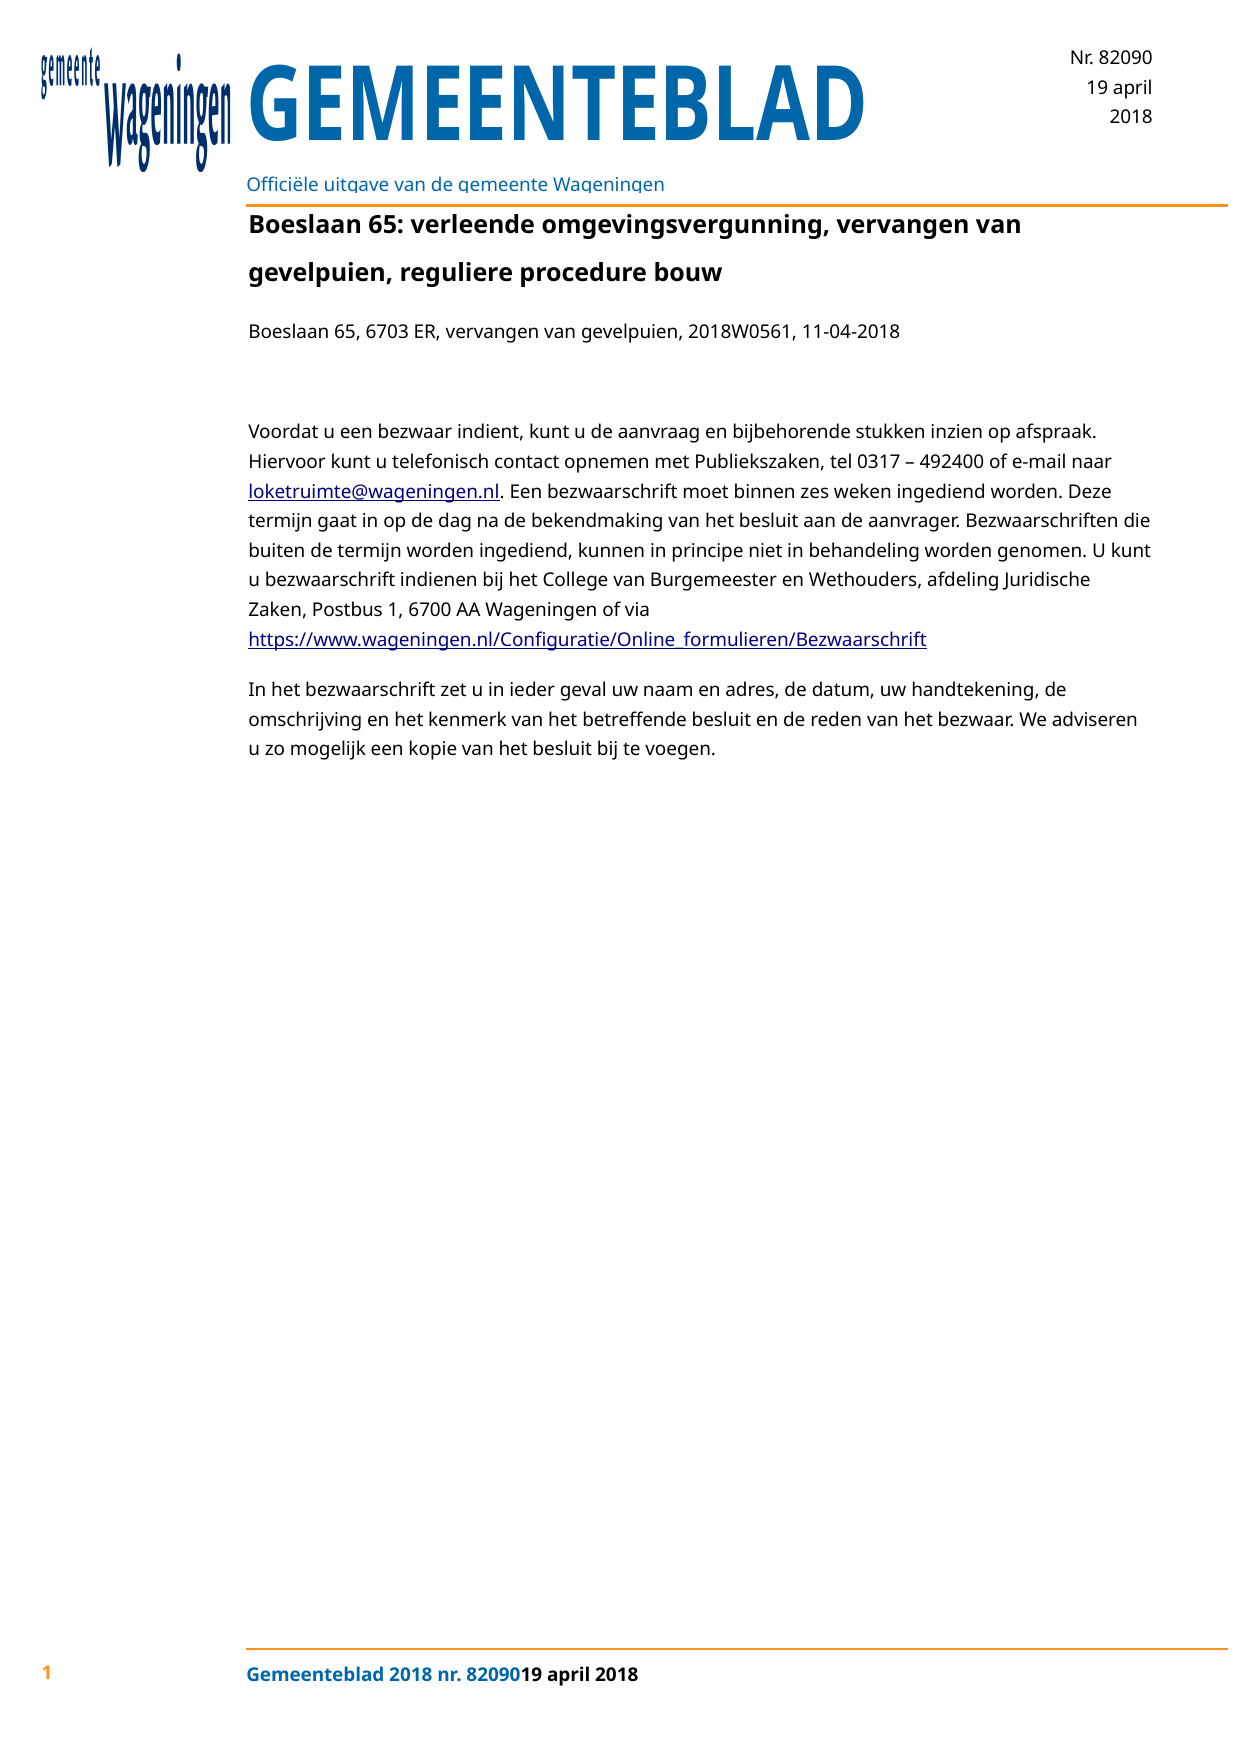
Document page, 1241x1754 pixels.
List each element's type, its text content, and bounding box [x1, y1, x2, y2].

text Boeslaan 65: verleende omgevingsvergunning, vervangen van gevelpuien, reguliere procedure bouw [248, 207, 1152, 288]
text In het bezwaarschrift zet u in ieder geval uw naam en adres, de datum, uw handtekening, de omschrijving en het kenmerk van het betreffende besluit en de reden van het bezwaar. We adviseren u zo mogelijk een kopie van het besluit bij te voegen. [248, 676, 1152, 761]
picture [41, 47, 231, 172]
text Voordat u een bezwaar indient, kunt u de aanvraag en bijbehorende stukken inzien op afspraak. Hiervoor kunt u telefonisch contact opnemen met Publiekszaken, tel 0317 – 492400 of e-mail naar loketruimte@wageningen.nl. Een bezwaarschrift moet binnen zes weken ingediend worden. Deze termijn gaat in op de dag na de bekendmaking van het besluit aan de aanvrager. Bezwaarschriften die buiten de termijn worden ingediend, kunnen in principe niet in behandeling worden genomen. U kunt u bezwaarschrift indienen bij het College van Burgemeester en Wethouders, afdeling Juridische Zaken, Postbus 1, 6700 AA Wageningen of via https://www.wageningen.nl/Configuratie/Online_formulieren/Bezwaarschrift [248, 419, 1152, 652]
text Boeslaan 65, 6703 ER, vervangen van gevelpuien, 2018W0561, 11-04-2018 [248, 318, 1152, 344]
